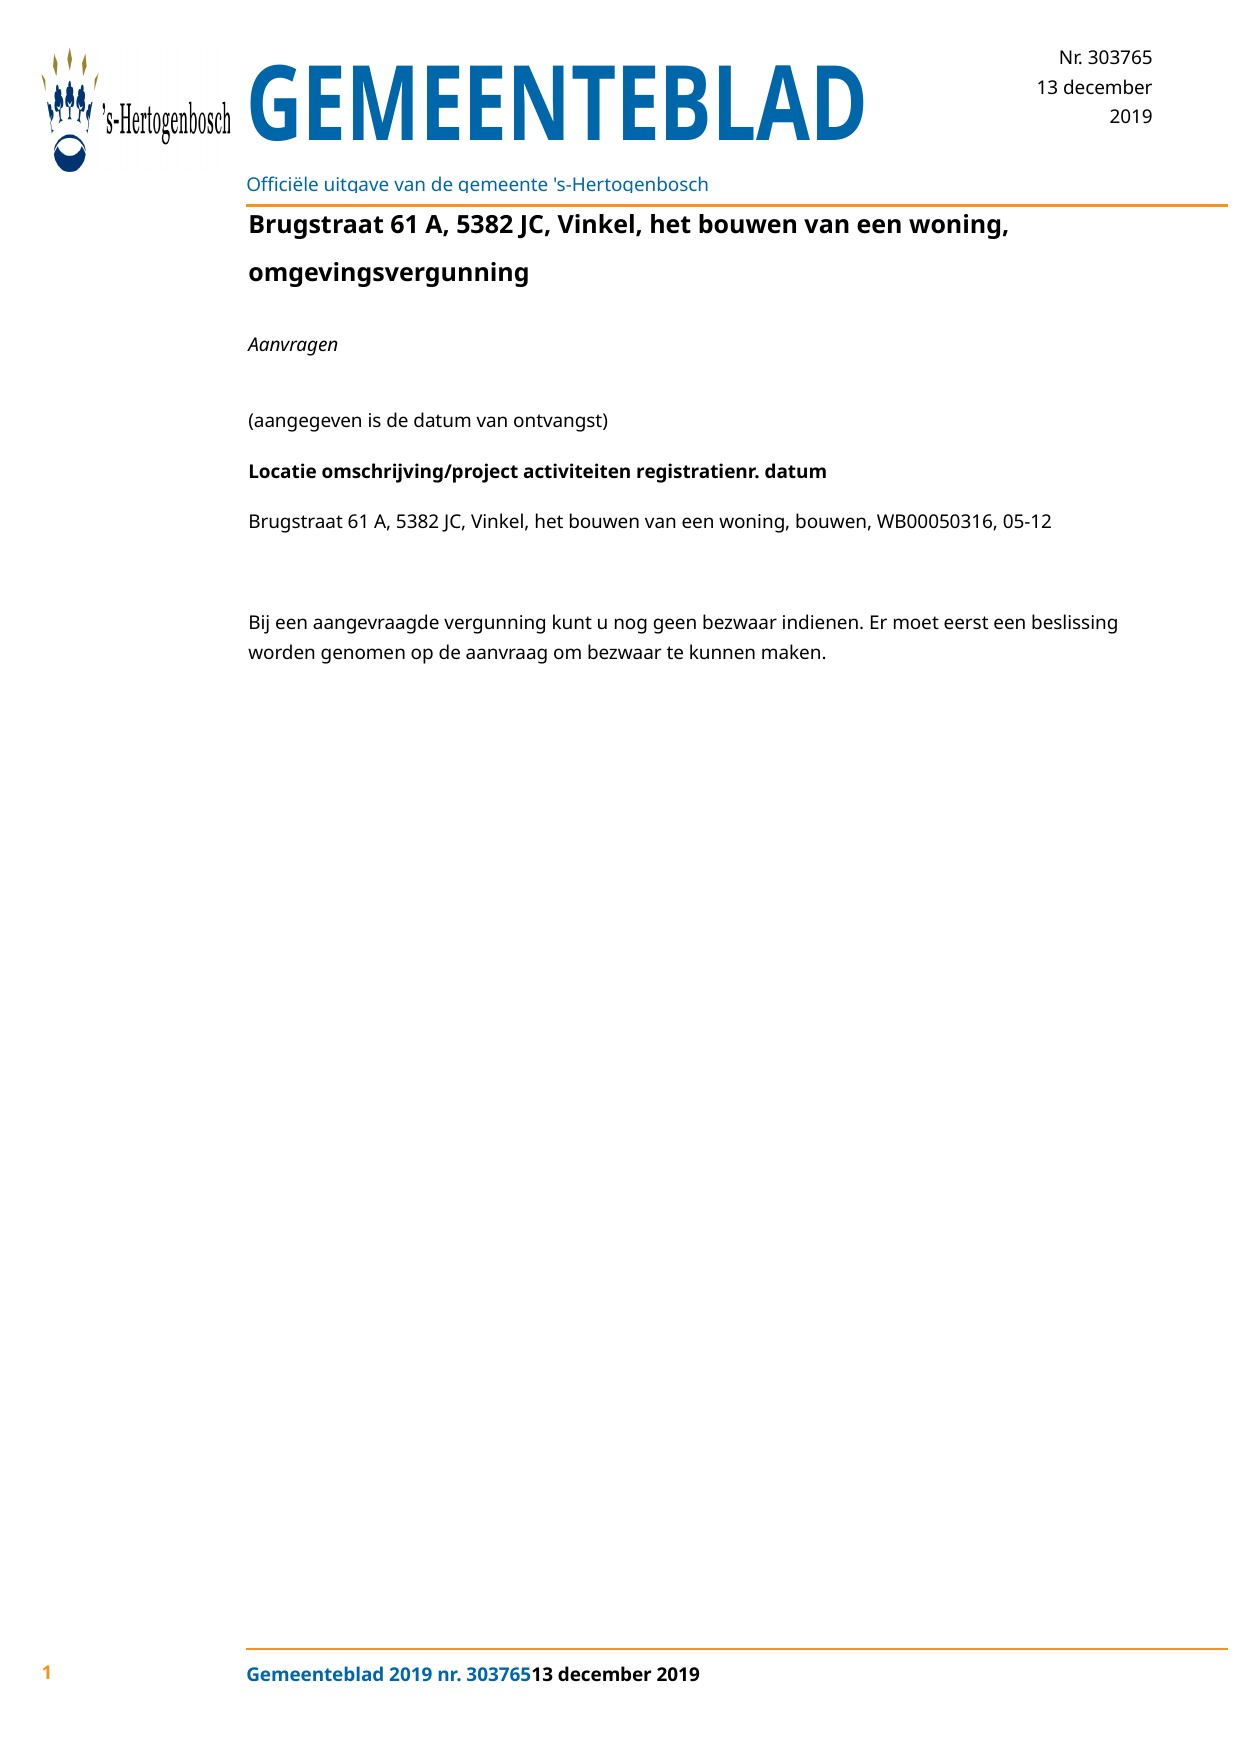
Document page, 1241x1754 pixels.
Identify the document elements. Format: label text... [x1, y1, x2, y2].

text (aangegeven is de datum van ontvangst) [248, 408, 1152, 433]
picture [41, 47, 231, 172]
text Brugstraat 61 A, 5382 JC, Vinkel, het bouwen van een woning, omgevingsvergunning [248, 207, 1152, 288]
text Aanvragen [248, 331, 1152, 357]
text Brugstraat 61 A, 5382 JC, Vinkel, het bouwen van een woning, bouwen, WB00050316, 05-12 [248, 508, 1152, 534]
text Locatie omschrijving/project activiteiten registratienr. datum [248, 458, 1152, 484]
text Bij een aangevraagde vergunning kunt u nog geen bezwaar indienen. Er moet eerst een beslissing worden genomen op de aanvraag om bezwaar te kunnen maken. [248, 609, 1152, 664]
